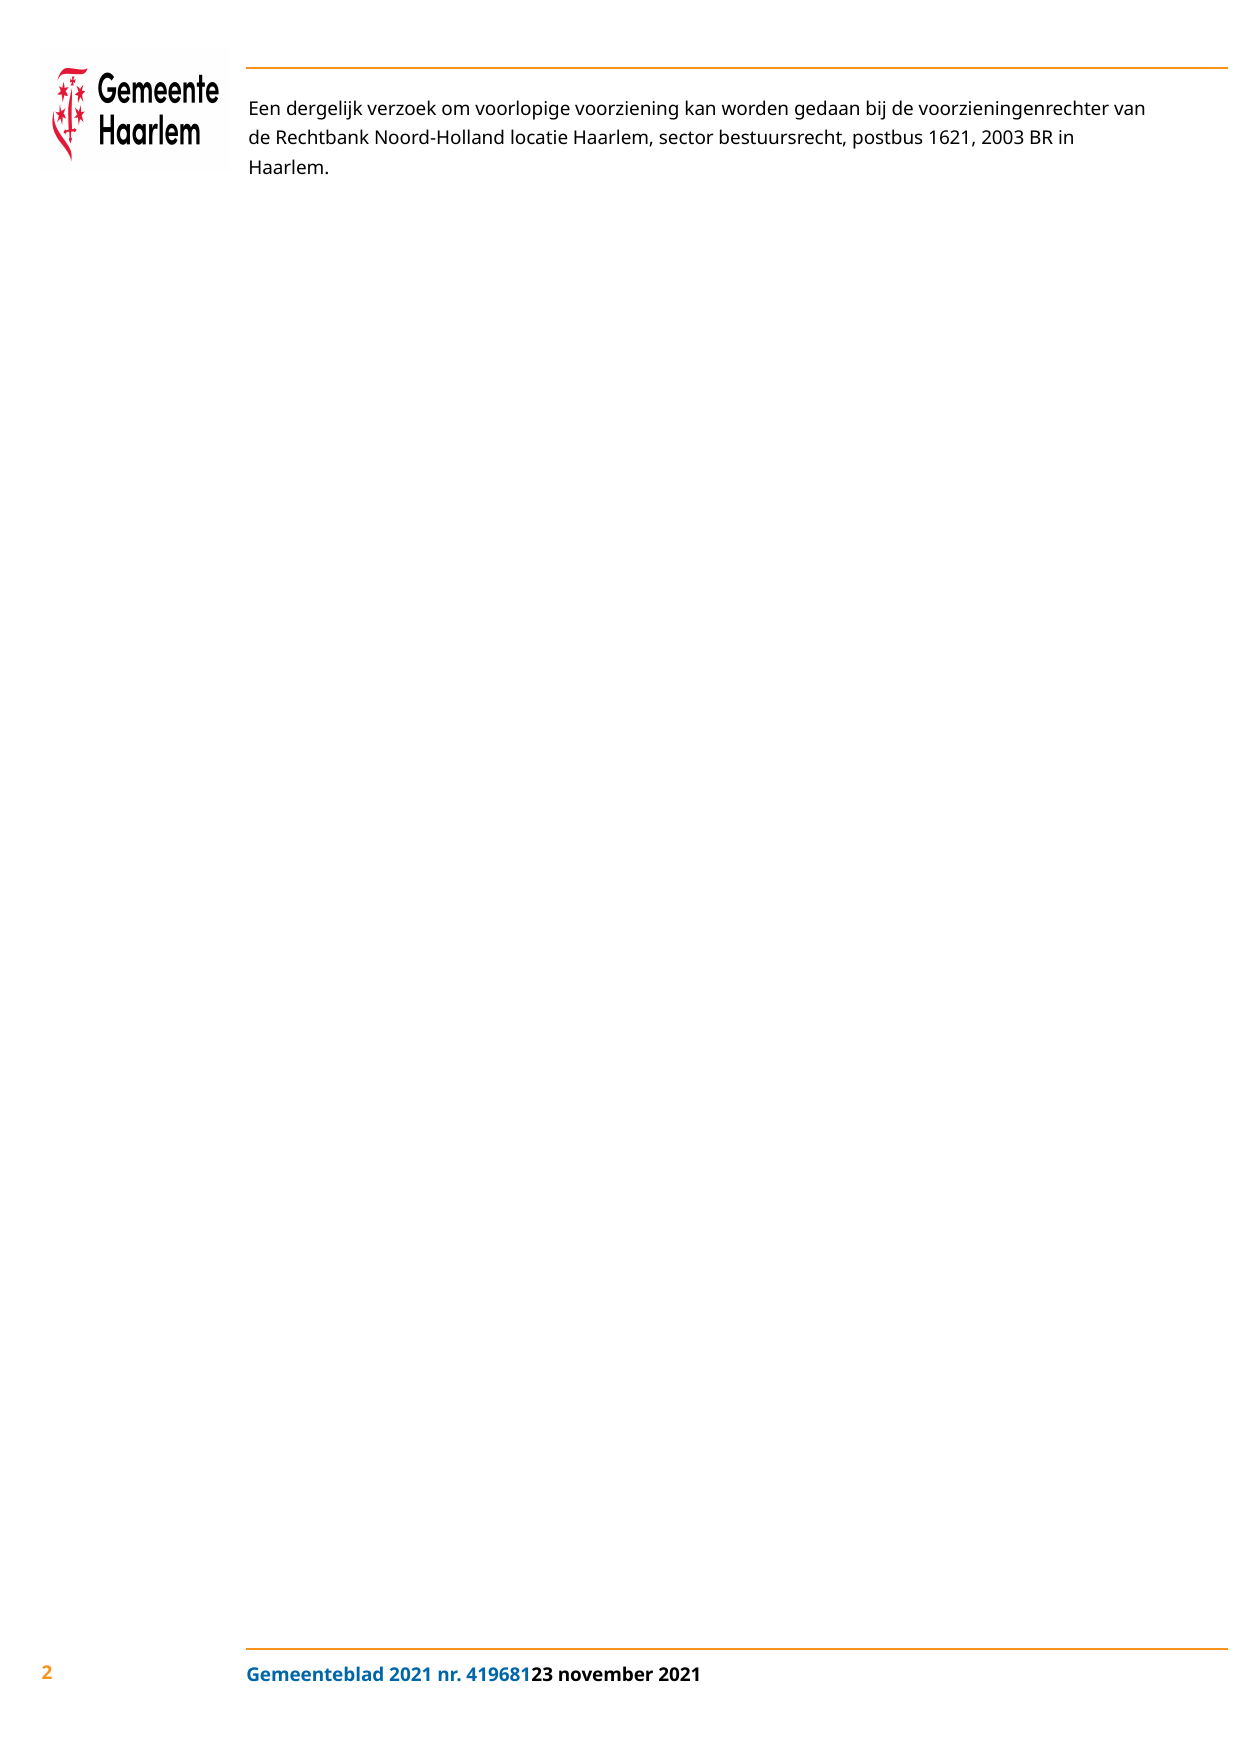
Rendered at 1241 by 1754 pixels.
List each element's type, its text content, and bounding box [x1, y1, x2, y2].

picture [41, 47, 231, 172]
text Een dergelijk verzoek om voorlopige voorziening kan worden gedaan bij de voorzieningenrechter van de Rechtbank Noord-Holland locatie Haarlem, sector bestuursrecht, postbus 1621, 2003 BR in Haarlem. [248, 95, 1152, 180]
